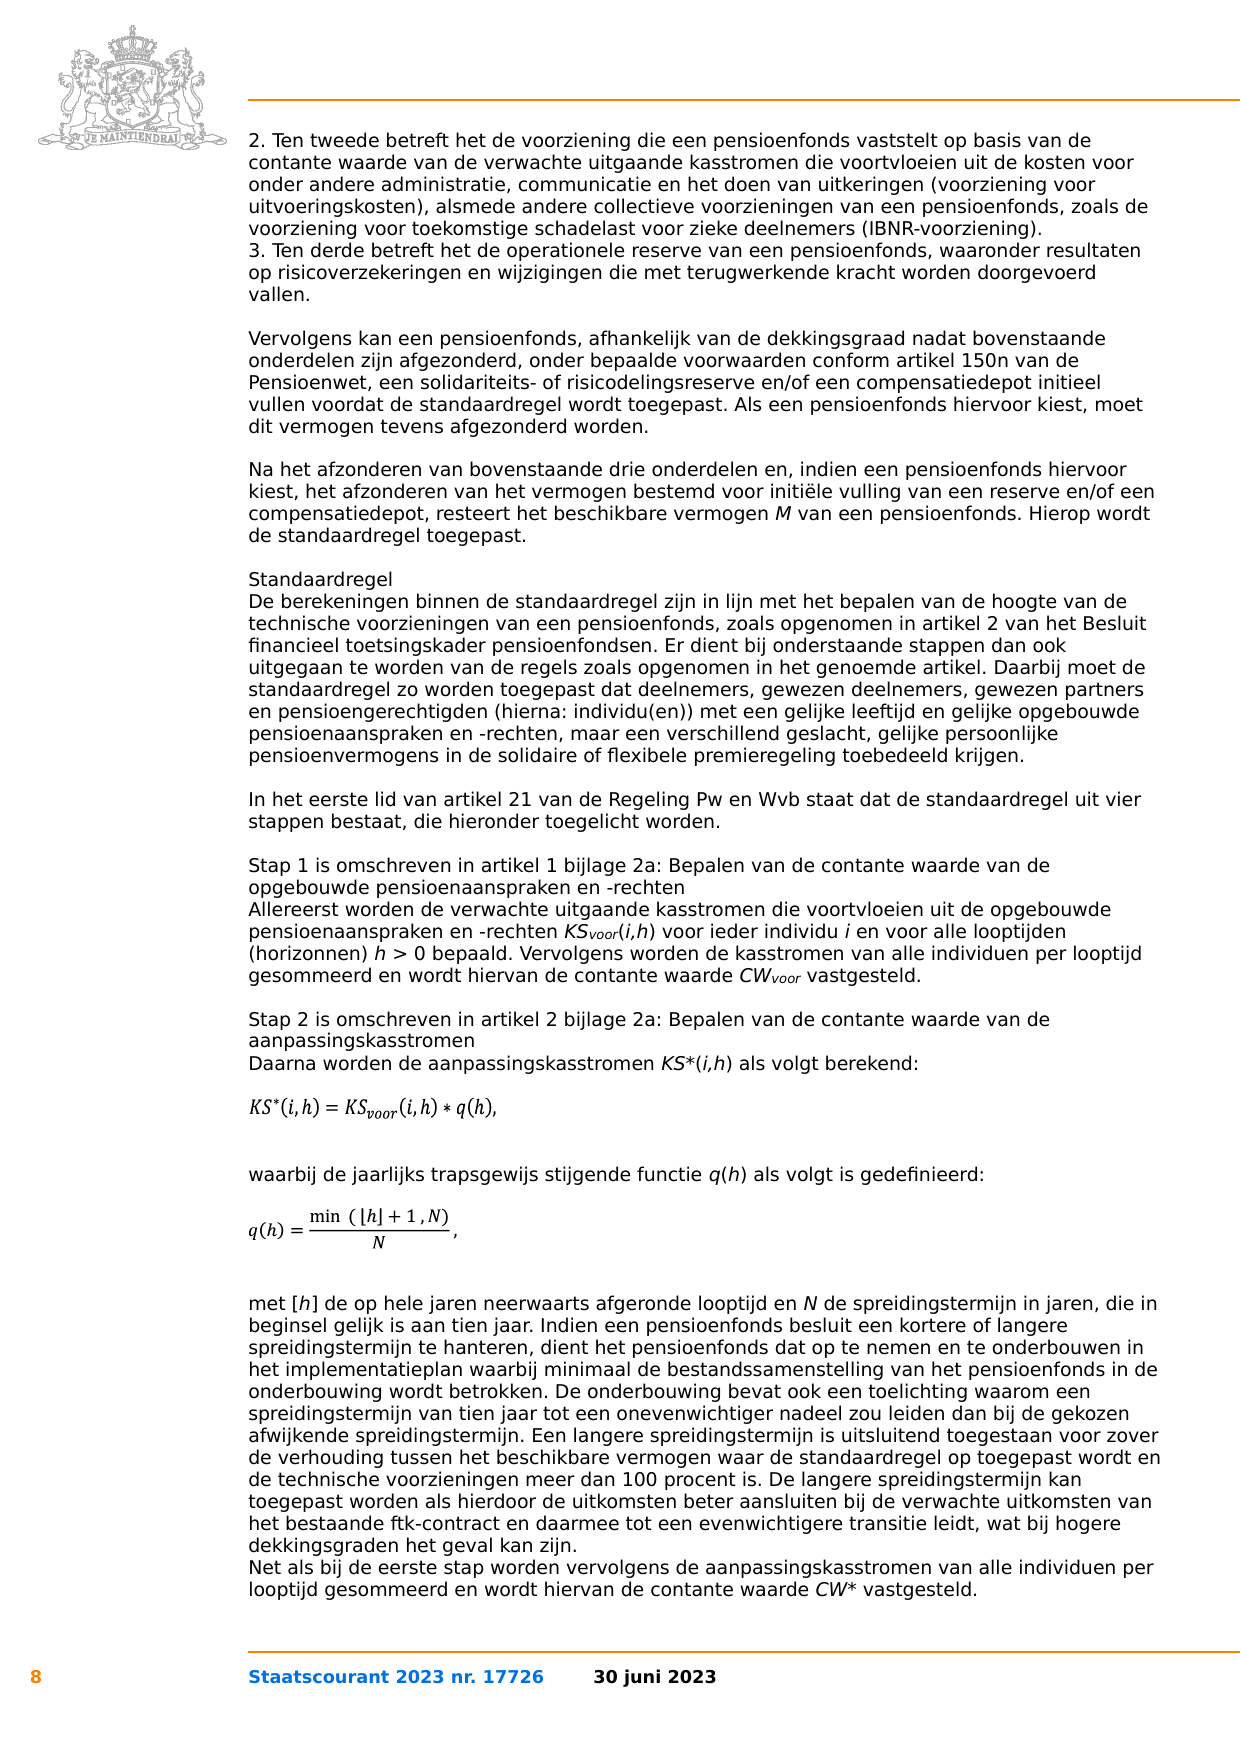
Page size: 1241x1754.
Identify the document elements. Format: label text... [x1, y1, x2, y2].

text Na het afzonderen van bovenstaande drie onderdelen en, indien een pensioenfonds hiervoor kiest, het afzonderen van het vermogen bestemd voor initiële vulling van een reserve en/of een compensatiedepot, resteert het beschikbare vermogen M van een pensioenfonds. Hierop wordt de standaardregel toegepast. [248, 459, 1163, 547]
text Standaardregel [248, 569, 1163, 591]
text 3. Ten derde betreft het de operationele reserve van een pensioenfonds, waaronder resultaten op risicoverzekeringen en wijzigingen die met terugwerkende kracht worden doorgevoerd vallen. [248, 240, 1163, 306]
text 2. Ten tweede betreft het de voorziening die een pensioenfonds vaststelt op basis van de contante waarde van de verwachte uitgaande kasstromen die voortvloeien uit de kosten voor onder andere administratie, communicatie en het doen van uitkeringen (voorziening voor uitvoeringskosten), alsmede andere collectieve voorzieningen van een pensioenfonds, zoals de voorziening voor toekomstige schadelast voor zieke deelnemers (IBNR-voorziening). [248, 130, 1163, 240]
text Daarna worden de aanpassingskasstromen KS*(i,h) als volgt berekend: [248, 1052, 1163, 1074]
picture [38, 25, 227, 150]
text In het eerste lid van artikel 21 van de Regeling Pw en Wvb staat dat de standaardregel uit vier stappen bestaat, die hieronder toegelicht worden. [248, 789, 1163, 833]
text Stap 1 is omschreven in artikel 1 bijlage 2a: Bepalen van de contante waarde van de opgebouwde pensioenaanspraken en -rechten [248, 855, 1163, 899]
text Allereerst worden de verwachte uitgaande kasstromen die voortvloeien uit de opgebouwde pensioenaanspraken en -rechten KSvoor(i,h) voor ieder individu i en voor alle looptijden (horizonnen) h > 0 bepaald. Vervolgens worden de kasstromen van alle individuen per looptijd gesommeerd en wordt hiervan de contante waarde CWvoor vastgesteld. [248, 899, 1163, 987]
text Stap 2 is omschreven in artikel 2 bijlage 2a: Bepalen van de contante waarde van de aanpassingskasstromen [248, 1008, 1163, 1052]
text Net als bij de eerste stap worden vervolgens de aanpassingskasstromen van alle individuen per looptijd gesommeerd en wordt hiervan de contante waarde CW* vastgesteld. [248, 1557, 1163, 1601]
picture [248, 1096, 538, 1120]
text waarbij de jaarlijks trapsgewijs stijgende functie q(h) als volgt is gedefinieerd: [248, 1164, 1163, 1186]
text De berekeningen binnen de standaardregel zijn in lijn met het bepalen van de hoogte van de technische voorzieningen van een pensioenfonds, zoals opgenomen in artikel 2 van het Besluit financieel toetsingskader pensioenfondsen. Er dient bij onderstaande stappen dan ook uitgegaan te worden van de regels zoals opgenomen in het genoemde artikel. Daarbij moet de standaardregel zo worden toegepast dat deelnemers, gewezen deelnemers, gewezen partners en pensioengerechtigden (hierna: individu(en)) met een gelijke leeftijd en gelijke opgebouwde pensioenaanspraken en -rechten, maar een verschillend geslacht, gelijke persoonlijke pensioenvermogens in de solidaire of flexibele premieregeling toebedeeld krijgen. [248, 591, 1163, 767]
picture [248, 1207, 479, 1249]
text met [h] de op hele jaren neerwaarts afgeronde looptijd en N de spreidingstermijn in jaren, die in beginsel gelijk is aan tien jaar. Indien een pensioenfonds besluit een kortere of langere spreidingstermijn te hanteren, dient het pensioenfonds dat op te nemen en te onderbouwen in het implementatieplan waarbij minimaal de bestandssamenstelling van het pensioenfonds in de onderbouwing wordt betrokken. De onderbouwing bevat ook een toelichting waarom een spreidingstermijn van tien jaar tot een onevenwichtiger nadeel zou leiden dan bij de gekozen afwijkende spreidingstermijn. Een langere spreidingstermijn is uitsluitend toegestaan voor zover de verhouding tussen het beschikbare vermogen waar de standaardregel op toegepast wordt en de technische voorzieningen meer dan 100 procent is. De langere spreidingstermijn kan toegepast worden als hierdoor de uitkomsten beter aansluiten bij de verwachte uitkomsten van het bestaande ftk-contract en daarmee tot een evenwichtigere transitie leidt, wat bij hogere dekkingsgraden het geval kan zijn. [248, 1293, 1163, 1557]
text Vervolgens kan een pensioenfonds, afhankelijk van de dekkingsgraad nadat bovenstaande onderdelen zijn afgezonderd, onder bepaalde voorwaarden conform artikel 150n van de Pensioenwet, een solidariteits- of risicodelingsreserve en/of een compensatiedepot initieel vullen voordat de standaardregel wordt toegepast. Als een pensioenfonds hiervoor kiest, moet dit vermogen tevens afgezonderd worden. [248, 328, 1163, 437]
